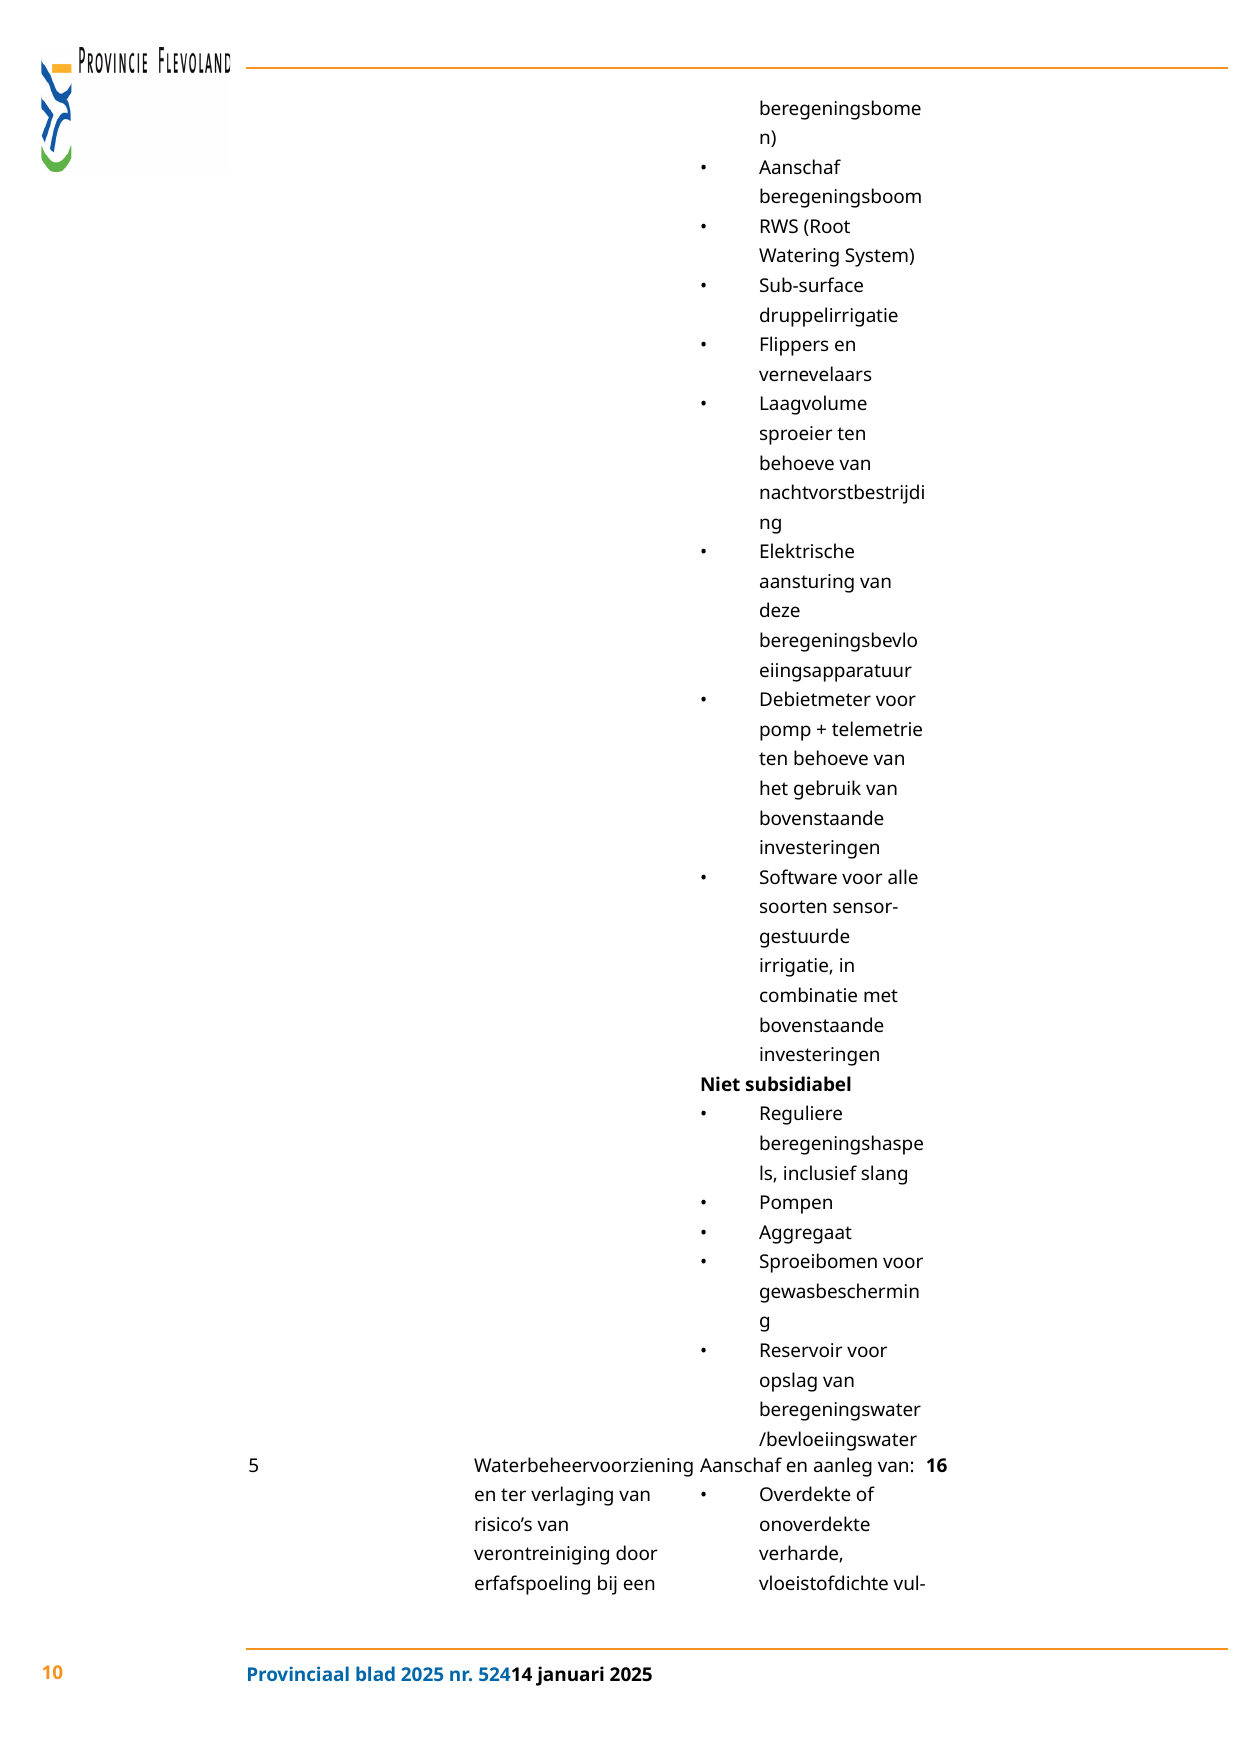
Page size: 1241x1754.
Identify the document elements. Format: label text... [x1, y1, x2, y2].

table_cell [926, 95, 1152, 1452]
table_cell 5 [248, 1452, 474, 1596]
table_cell [248, 95, 474, 1452]
picture [41, 47, 231, 172]
table_cell 16 [926, 1452, 1152, 1596]
table_cell beregeningsbomen) Aanschaf beregeningsboom RWS (Root Watering System) Sub-surface druppelirrigatie Flippers en vernevelaars Laagvolume sproeier ten behoeve van nachtvorstbestrijding Elektrische aansturing van deze beregeningsbevloeiingsapparatuur Debietmeter voor pomp + telemetrie ten behoeve van het gebruik van bovenstaande investeringen Software voor alle soorten sensor-gestuurde irrigatie, in combinatie met bovenstaande investeringen Niet subsidiabel Reguliere beregeningshaspels, inclusief slang Pompen Aggregaat Sproeibomen voor gewasbescherming Reservoir voor opslag van beregeningswater/bevloeiingswater [700, 95, 926, 1452]
table_cell Waterbeheervoorzieningen ter verlaging van risico’s van verontreiniging door erfafspoeling bij een [474, 1452, 700, 1596]
table_cell [474, 95, 700, 1452]
